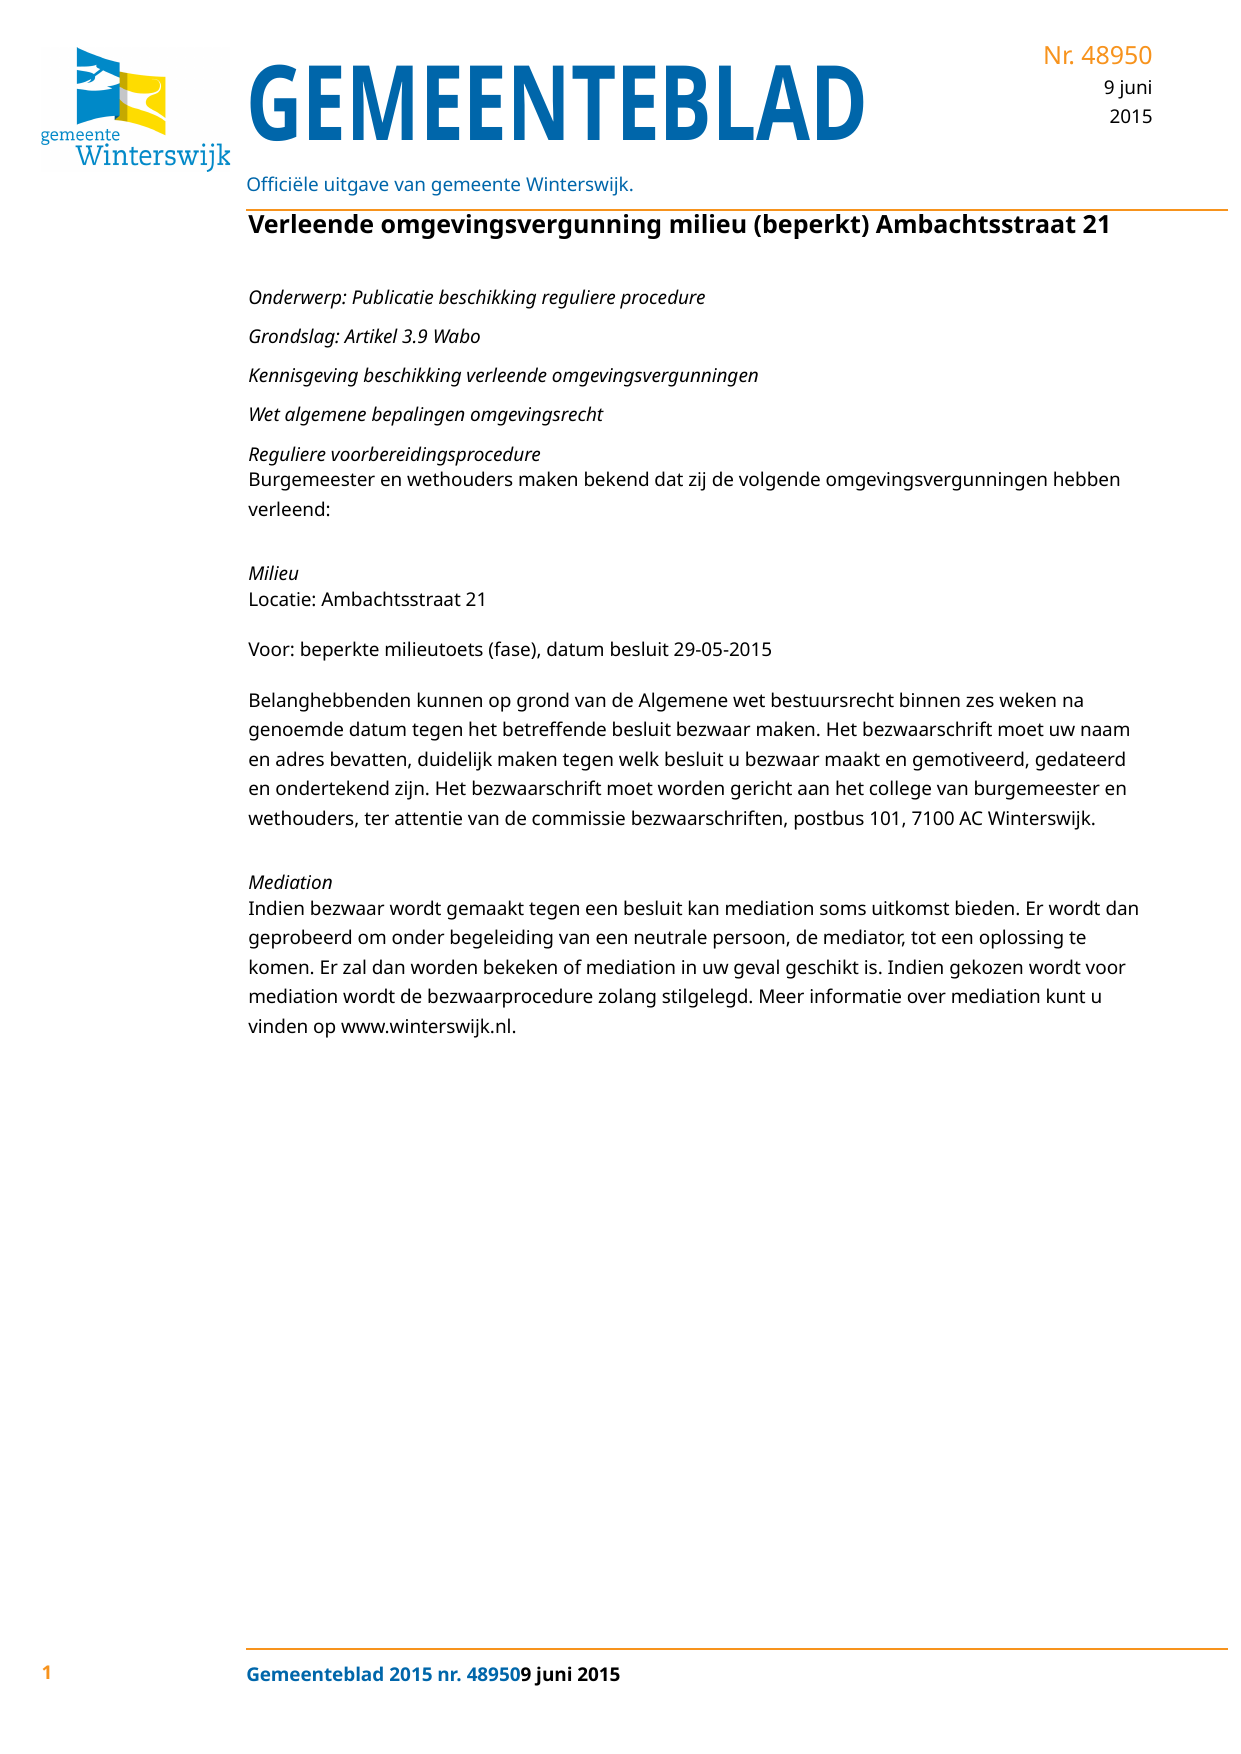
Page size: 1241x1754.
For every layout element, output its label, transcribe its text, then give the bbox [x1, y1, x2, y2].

text Milieu [248, 560, 1152, 586]
text Voor: beperkte milieutoets (fase), datum besluit 29-05-2015 [248, 636, 1152, 662]
picture [225, 153, 231, 162]
picture [41, 47, 231, 172]
text Grondslag: Artikel 3.9 Wabo [248, 323, 1152, 349]
text Kennisgeving beschikking verleende omgevingsvergunningen [248, 362, 1152, 388]
text Onderwerp: Publicatie beschikking reguliere procedure [248, 284, 1152, 309]
text Reguliere voorbereidingsprocedure [248, 441, 1152, 467]
text Wet algemene bepalingen omgevingsrecht [248, 402, 1152, 427]
text Burgemeester en wethouders maken bekend dat zij de volgende omgevingsvergunningen hebben verleend: [248, 467, 1152, 522]
text Indien bezwaar wordt gemaakt tegen een besluit kan mediation soms uitkomst bieden. Er wordt dan geprobeerd om onder begeleiding van een neutrale persoon, de mediator, tot een oplossing te komen. Er zal dan worden bekeken of mediation in uw geval geschikt is. Indien gekozen wordt voor mediation wordt de bezwaarprocedure zolang stilgelegd. Meer informatie over mediation kunt u vinden op www.winterswijk.nl. [248, 895, 1152, 1039]
text Verleende omgevingsvergunning milieu (beperkt) Ambachtsstraat 21 [248, 211, 1152, 241]
text Locatie: Ambachtsstraat 21 [248, 586, 1152, 612]
text Mediation [248, 869, 1152, 895]
text Belanghebbenden kunnen op grond van de Algemene wet bestuursrecht binnen zes weken na genoemde datum tegen het betreffende besluit bezwaar maken. Het bezwaarschrift moet uw naam en adres bevatten, duidelijk maken tegen welk besluit u bezwaar maakt en gemotiveerd, gedateerd en ondertekend zijn. Het bezwaarschrift moet worden gericht aan het college van burgemeester en wethouders, ter attentie van de commissie bezwaarschriften, postbus 101, 7100 AC Winterswijk. [248, 687, 1152, 831]
